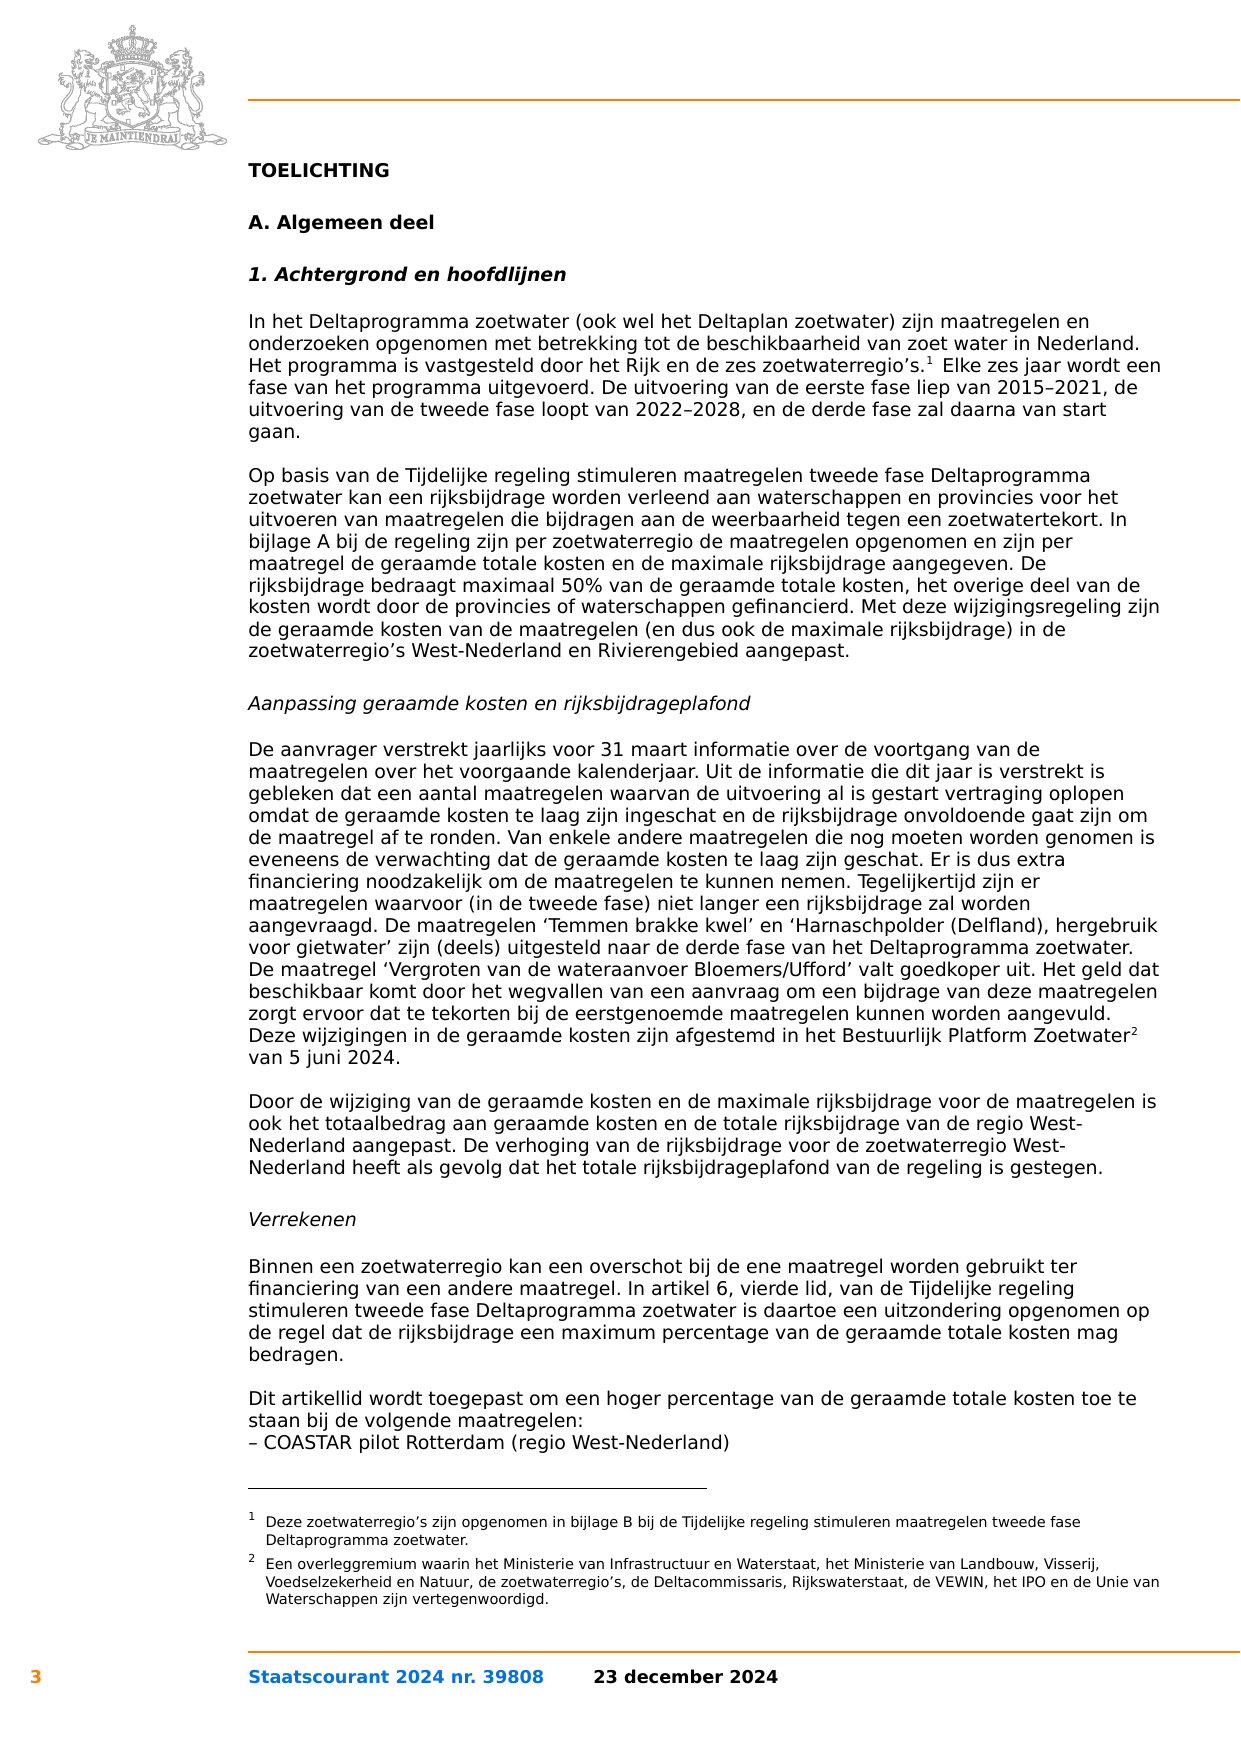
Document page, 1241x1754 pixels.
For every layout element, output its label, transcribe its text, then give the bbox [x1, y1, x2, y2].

text De aanvrager verstrekt jaarlijks voor 31 maart informatie over de voortgang van de maatregelen over het voorgaande kalenderjaar. Uit de informatie die dit jaar is verstrekt is gebleken dat een aantal maatregelen waarvan de uitvoering al is gestart vertraging oplopen omdat de geraamde kosten te laag zijn ingeschat en de rijksbijdrage onvoldoende gaat zijn om de maatregel af te ronden. Van enkele andere maatregelen die nog moeten worden genomen is eveneens de verwachting dat de geraamde kosten te laag zijn geschat. Er is dus extra financiering noodzakelijk om de maatregelen te kunnen nemen. Tegelijkertijd zijn er maatregelen waarvoor (in de tweede fase) niet langer een rijksbijdrage zal worden aangevraagd. De maatregelen ‘Temmen brakke kwel’ en ‘Harnaschpolder (Delfland), hergebruik voor gietwater’ zijn (deels) uitgesteld naar de derde fase van het Deltaprogramma zoetwater. De maatregel ‘Vergroten van de wateraanvoer Bloemers/Ufford’ valt goedkoper uit. Het geld dat beschikbaar komt door het wegvallen van een aanvraag om een bijdrage van deze maatregelen zorgt ervoor dat te tekorten bij de eerstgenoemde maatregelen kunnen worden aangevuld. Deze wijzigingen in de geraamde kosten zijn afgestemd in het Bestuurlijk Platform Zoetwater van 5 juni 2024. [248, 739, 1163, 1069]
text Binnen een zoetwaterregio kan een overschot bij de ene maatregel worden gebruikt ter financiering van een andere maatregel. In artikel 6, vierde lid, van de Tijdelijke regeling stimuleren tweede fase Deltaprogramma zoetwater is daartoe een uitzondering opgenomen op de regel dat de rijksbijdrage een maximum percentage van de geraamde totale kosten mag bedragen. [248, 1256, 1163, 1366]
text Op basis van de Tijdelijke regeling stimuleren maatregelen tweede fase Deltaprogramma zoetwater kan een rijksbijdrage worden verleend aan waterschappen en provincies voor het uitvoeren van maatregelen die bijdragen aan de weerbaarheid tegen een zoetwatertekort. In bijlage A bij de regeling zijn per zoetwaterregio de maatregelen opgenomen en zijn per maatregel de geraamde totale kosten en de maximale rijksbijdrage aangegeven. De rijksbijdrage bedraagt maximaal 50% van de geraamde totale kosten, het overige deel van de kosten wordt door de provincies of waterschappen gefinancierd. Met deze wijzigingsregeling zijn de geraamde kosten van de maatregelen (en dus ook de maximale rijksbijdrage) in de zoetwaterregio’s West-Nederland en Rivierengebied aangepast. [248, 464, 1163, 662]
text Deze zoetwaterregio’s zijn opgenomen in bijlage B bij de Tijdelijke regeling stimuleren maatregelen tweede fase Deltaprogramma zoetwater. [248, 1510, 1163, 1549]
subtitle A. Algemeen deel [248, 212, 1163, 234]
subtitle Aanpassing geraamde kosten en rijksbijdrageplafond [248, 692, 1163, 714]
subtitle 1. Achtergrond en hoofdlijnen [248, 264, 1163, 286]
subtitle TOELICHTING [248, 160, 1163, 182]
picture [38, 25, 227, 150]
text Een overleggremium waarin het Ministerie van Infrastructuur en Waterstaat, het Ministerie van Landbouw, Visserij, Voedselzekerheid en Natuur, de zoetwaterregio’s, de Deltacommissaris, Rijkswaterstaat, de VEWIN, het IPO en de Unie van Waterschappen zijn vertegenwoordigd. [248, 1552, 1163, 1608]
text In het Deltaprogramma zoetwater (ook wel het Deltaplan zoetwater) zijn maatregelen en onderzoeken opgenomen met betrekking tot de beschikbaarheid van zoet water in Nederland. Het programma is vastgesteld door het Rijk en de zes zoetwaterregio’s. Elke zes jaar wordt een fase van het programma uitgevoerd. De uitvoering van de eerste fase liep van 2015–2021, de uitvoering van de tweede fase loopt van 2022–2028, en de derde fase zal daarna van start gaan. [248, 311, 1163, 443]
text Dit artikellid wordt toegepast om een hoger percentage van de geraamde totale kosten toe te staan bij de volgende maatregelen: [248, 1388, 1163, 1432]
text Door de wijziging van de geraamde kosten en de maximale rijksbijdrage voor de maatregelen is ook het totaalbedrag aan geraamde kosten en de totale rijksbijdrage van de regio West-Nederland aangepast. De verhoging van de rijksbijdrage voor de zoetwaterregio West-Nederland heeft als gevolg dat het totale rijksbijdrageplafond van de regeling is gestegen. [248, 1091, 1163, 1179]
subtitle Verrekenen [248, 1209, 1163, 1231]
text – COASTAR pilot Rotterdam (regio West-Nederland) [248, 1432, 1163, 1453]
